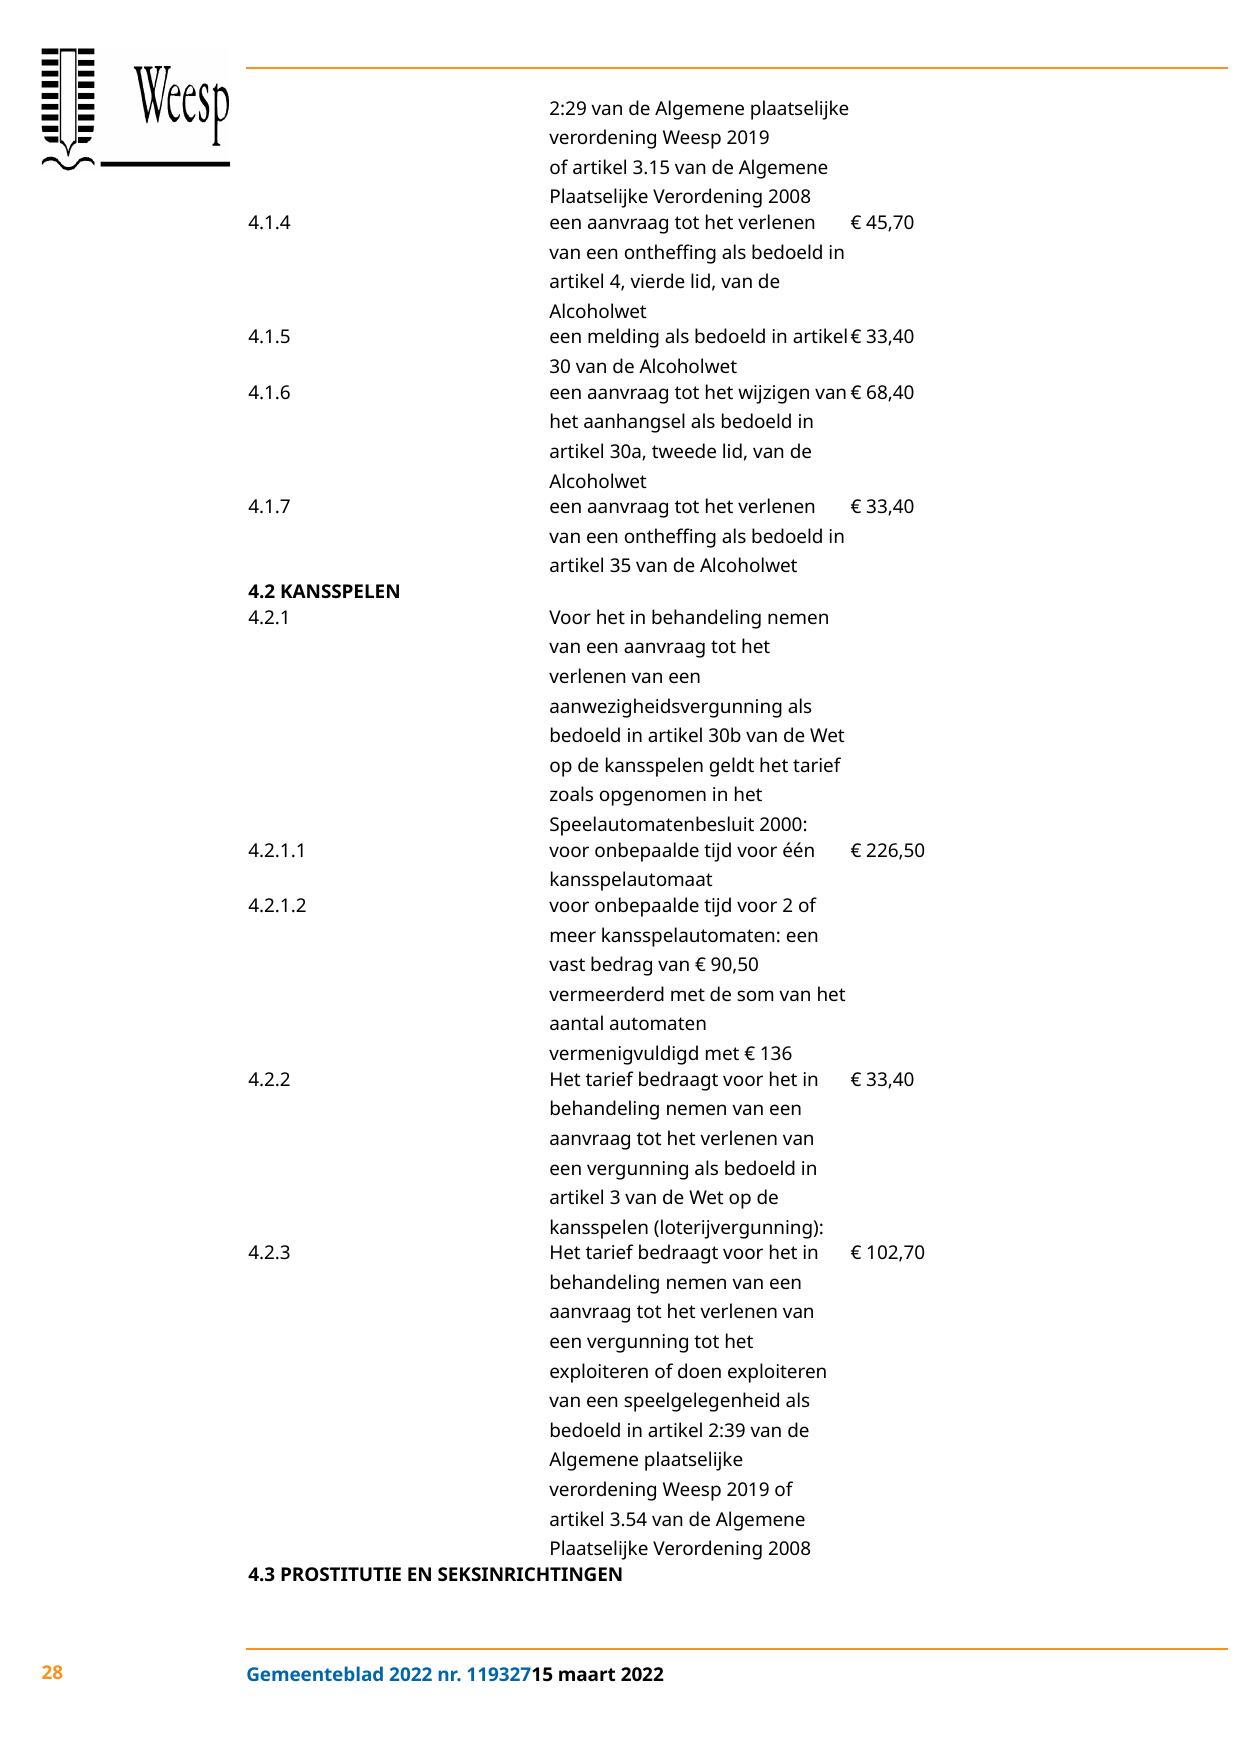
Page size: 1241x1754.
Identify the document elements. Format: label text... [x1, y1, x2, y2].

table_cell 4.2 KANSSPELEN [248, 579, 850, 604]
table_cell Voor het in behandeling nemen van een aanvraag tot het verlenen van een aanwezigheidsvergunning als bedoeld in artikel 30b van de Wet op de kansspelen geldt het tarief zoals opgenomen in het Speelautomatenbesluit 2000: [549, 604, 850, 837]
table_cell Het tarief bedraagt voor het in behandeling nemen van een aanvraag tot het verlenen van een vergunning als bedoeld in artikel 3 van de Wet op de kansspelen (loterijvergunning): [549, 1066, 850, 1239]
table_cell Het tarief bedraagt voor het in behandeling nemen van een aanvraag tot het verlenen van een vergunning tot het exploiteren of doen exploiteren van een speelgelegenheid als bedoeld in artikel 2:39 van de Algemene plaatselijke verordening Weesp 2019 of artikel 3.54 van de Algemene Plaatselijke Verordening 2008 [549, 1240, 850, 1561]
table_cell [248, 95, 549, 209]
table_cell [850, 579, 1152, 604]
table_cell [850, 892, 1152, 1066]
table_cell een aanvraag tot het verlenen van een ontheffing als bedoeld in artikel 35 van de Alcoholwet [549, 494, 850, 578]
table_cell 4.3 PROSTITUTIE EN SEKSINRICHTINGEN [248, 1561, 850, 1587]
table_cell € 45,70 [850, 209, 1152, 324]
table_cell voor onbepaalde tijd voor 2 of meer kansspelautomaten: een vast bedrag van € 90,50 vermeerderd met de som van het aantal automaten vermenigvuldigd met € 136 [549, 892, 850, 1066]
table_cell 2:29 van de Algemene plaatselijke verordening Weesp 2019 of artikel 3.15 van de Algemene Plaatselijke Verordening 2008 [549, 95, 850, 209]
table_cell 4.1.6 [248, 379, 549, 493]
table_cell 4.2.1.2 [248, 892, 549, 1066]
table_cell € 33,40 [850, 1066, 1152, 1239]
table_cell een aanvraag tot het wijzigen van het aanhangsel als bedoeld in artikel 30a, tweede lid, van de Alcoholwet [549, 379, 850, 493]
table_cell 4.2.3 [248, 1240, 549, 1561]
table_cell 4.1.7 [248, 494, 549, 578]
table_cell [850, 1561, 1152, 1587]
table_cell € 33,40 [850, 324, 1152, 379]
table_cell € 33,40 [850, 494, 1152, 578]
table_cell 4.2.1.1 [248, 837, 549, 892]
table_cell € 102,70 [850, 1240, 1152, 1561]
table_cell € 68,40 [850, 379, 1152, 493]
table_cell een aanvraag tot het verlenen van een ontheffing als bedoeld in artikel 4, vierde lid, van de Alcoholwet [549, 209, 850, 324]
picture [41, 47, 231, 172]
table_cell € 226,50 [850, 837, 1152, 892]
table_cell 4.2.2 [248, 1066, 549, 1239]
table_cell [850, 604, 1152, 837]
table_cell voor onbepaalde tijd voor één kansspelautomaat [549, 837, 850, 892]
table_cell 4.2.1 [248, 604, 549, 837]
table_cell 4.1.5 [248, 324, 549, 379]
table_cell [850, 95, 1152, 209]
table_cell een melding als bedoeld in artikel 30 van de Alcoholwet [549, 324, 850, 379]
table_cell 4.1.4 [248, 209, 549, 324]
